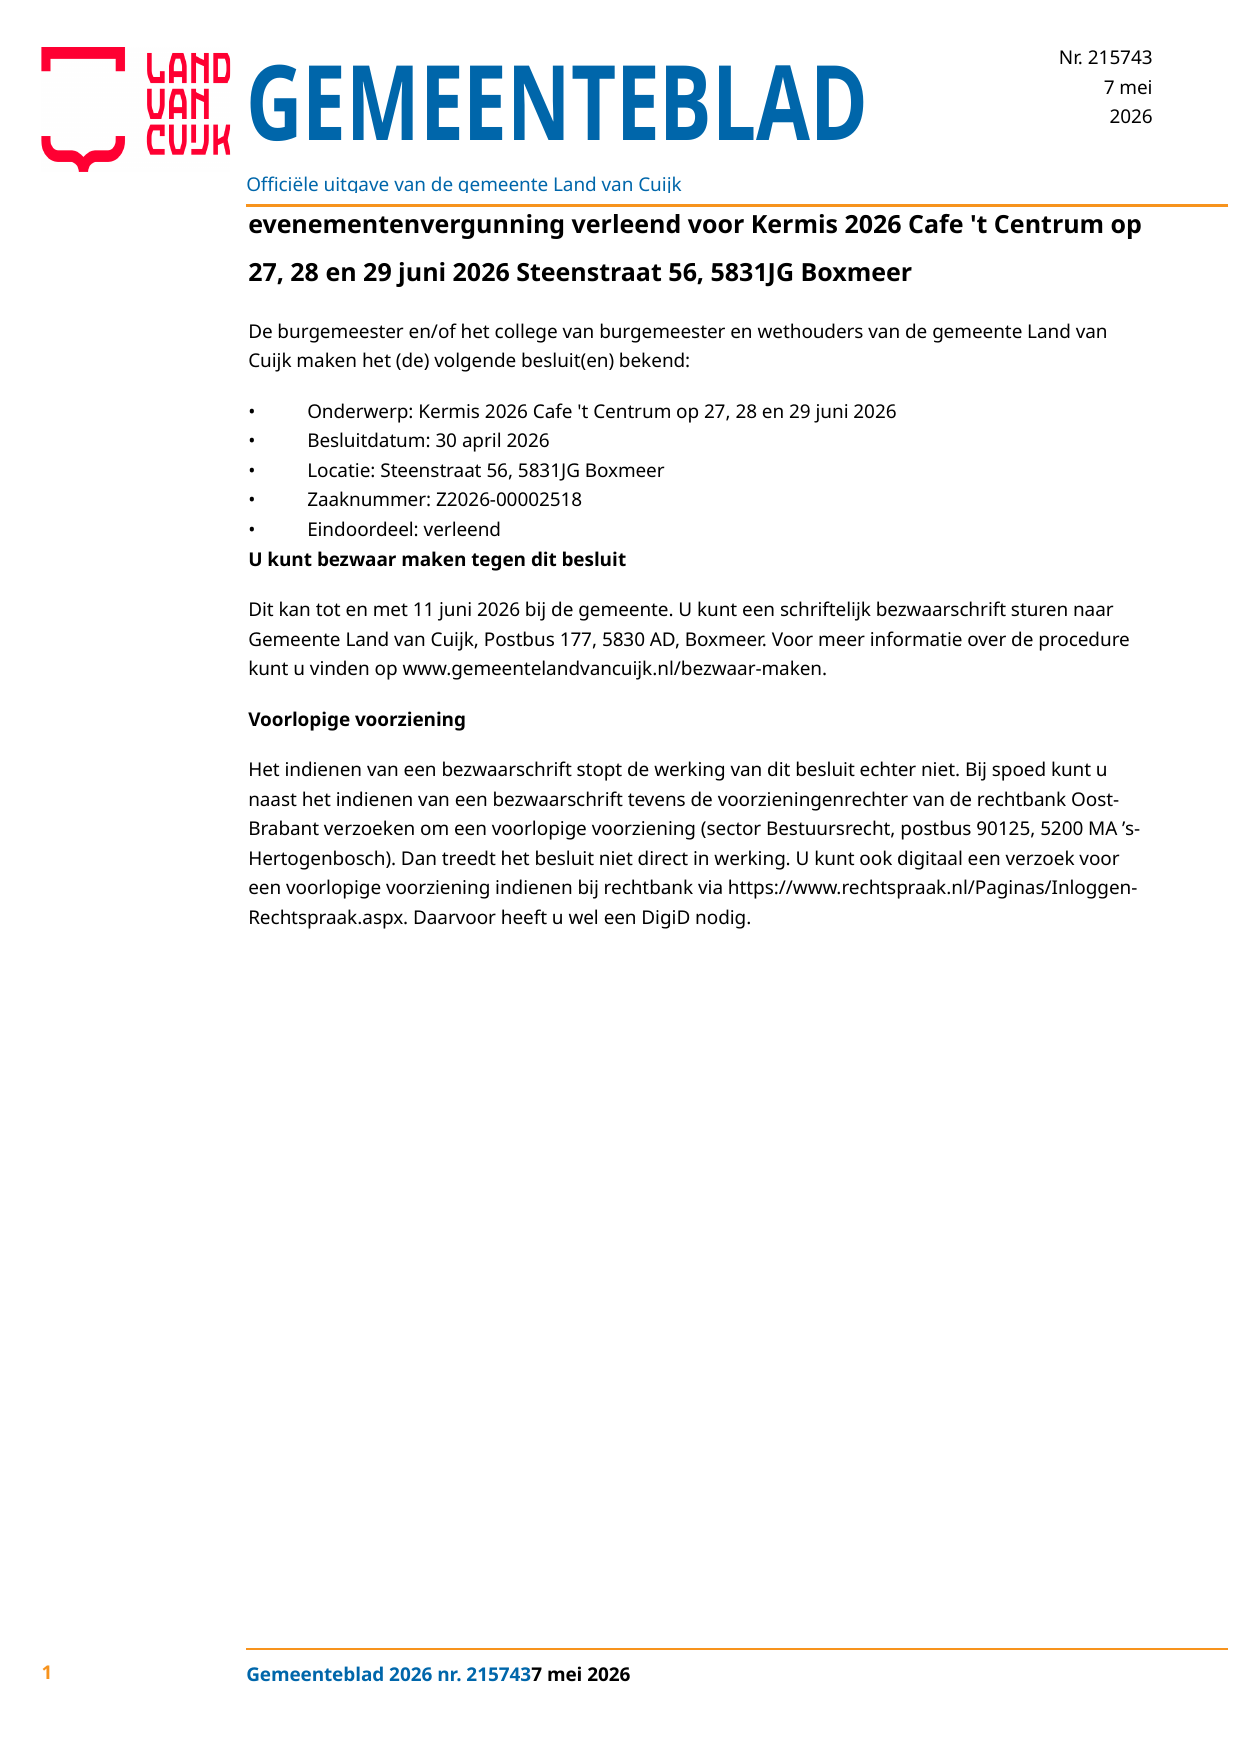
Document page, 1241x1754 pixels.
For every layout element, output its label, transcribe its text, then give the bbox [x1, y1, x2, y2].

text Voorlopige voorziening [248, 706, 1152, 732]
text Het indienen van een bezwaarschrift stopt de werking van dit besluit echter niet. Bij spoed kunt u naast het indienen van een bezwaarschrift tevens de voorzieningenrechter van de rechtbank Oost-Brabant verzoeken om een voorlopige voorziening (sector Bestuursrecht, postbus 90125, 5200 MA ’s-Hertogenbosch). Dan treedt het besluit niet direct in werking. U kunt ook digitaal een verzoek voor een voorlopige voorziening indienen bij rechtbank via https://www.rechtspraak.nl/Paginas/Inloggen-Rechtspraak.aspx. Daarvoor heeft u wel een DigiD nodig. [248, 756, 1152, 930]
list Locatie: Steenstraat 56, 5831JG Boxmeer [248, 457, 1152, 483]
text evenementenvergunning verleend voor Kermis 2026 Cafe 't Centrum op 27, 28 en 29 juni 2026 Steenstraat 56, 5831JG Boxmeer [248, 207, 1152, 288]
text U kunt bezwaar maken tegen dit besluit [248, 546, 1152, 572]
list Eindoordeel: verleend [248, 516, 1152, 542]
list Besluitdatum: 30 april 2026 [248, 427, 1152, 453]
text De burgemeester en/of het college van burgemeester en wethouders van de gemeente Land van Cuijk maken het (de) volgende besluit(en) bekend: [248, 318, 1152, 373]
picture [41, 47, 231, 172]
text Dit kan tot en met 11 juni 2026 bij de gemeente. U kunt een schriftelijk bezwaarschrift sturen naar Gemeente Land van Cuijk, Postbus 177, 5830 AD, Boxmeer. Voor meer informatie over de procedure kunt u vinden op www.gemeentelandvancuijk.nl/bezwaar-maken. [248, 596, 1152, 681]
list Onderwerp: Kermis 2026 Cafe 't Centrum op 27, 28 en 29 juni 2026 [248, 398, 1152, 424]
list Zaaknummer: Z2026-00002518 [248, 487, 1152, 512]
